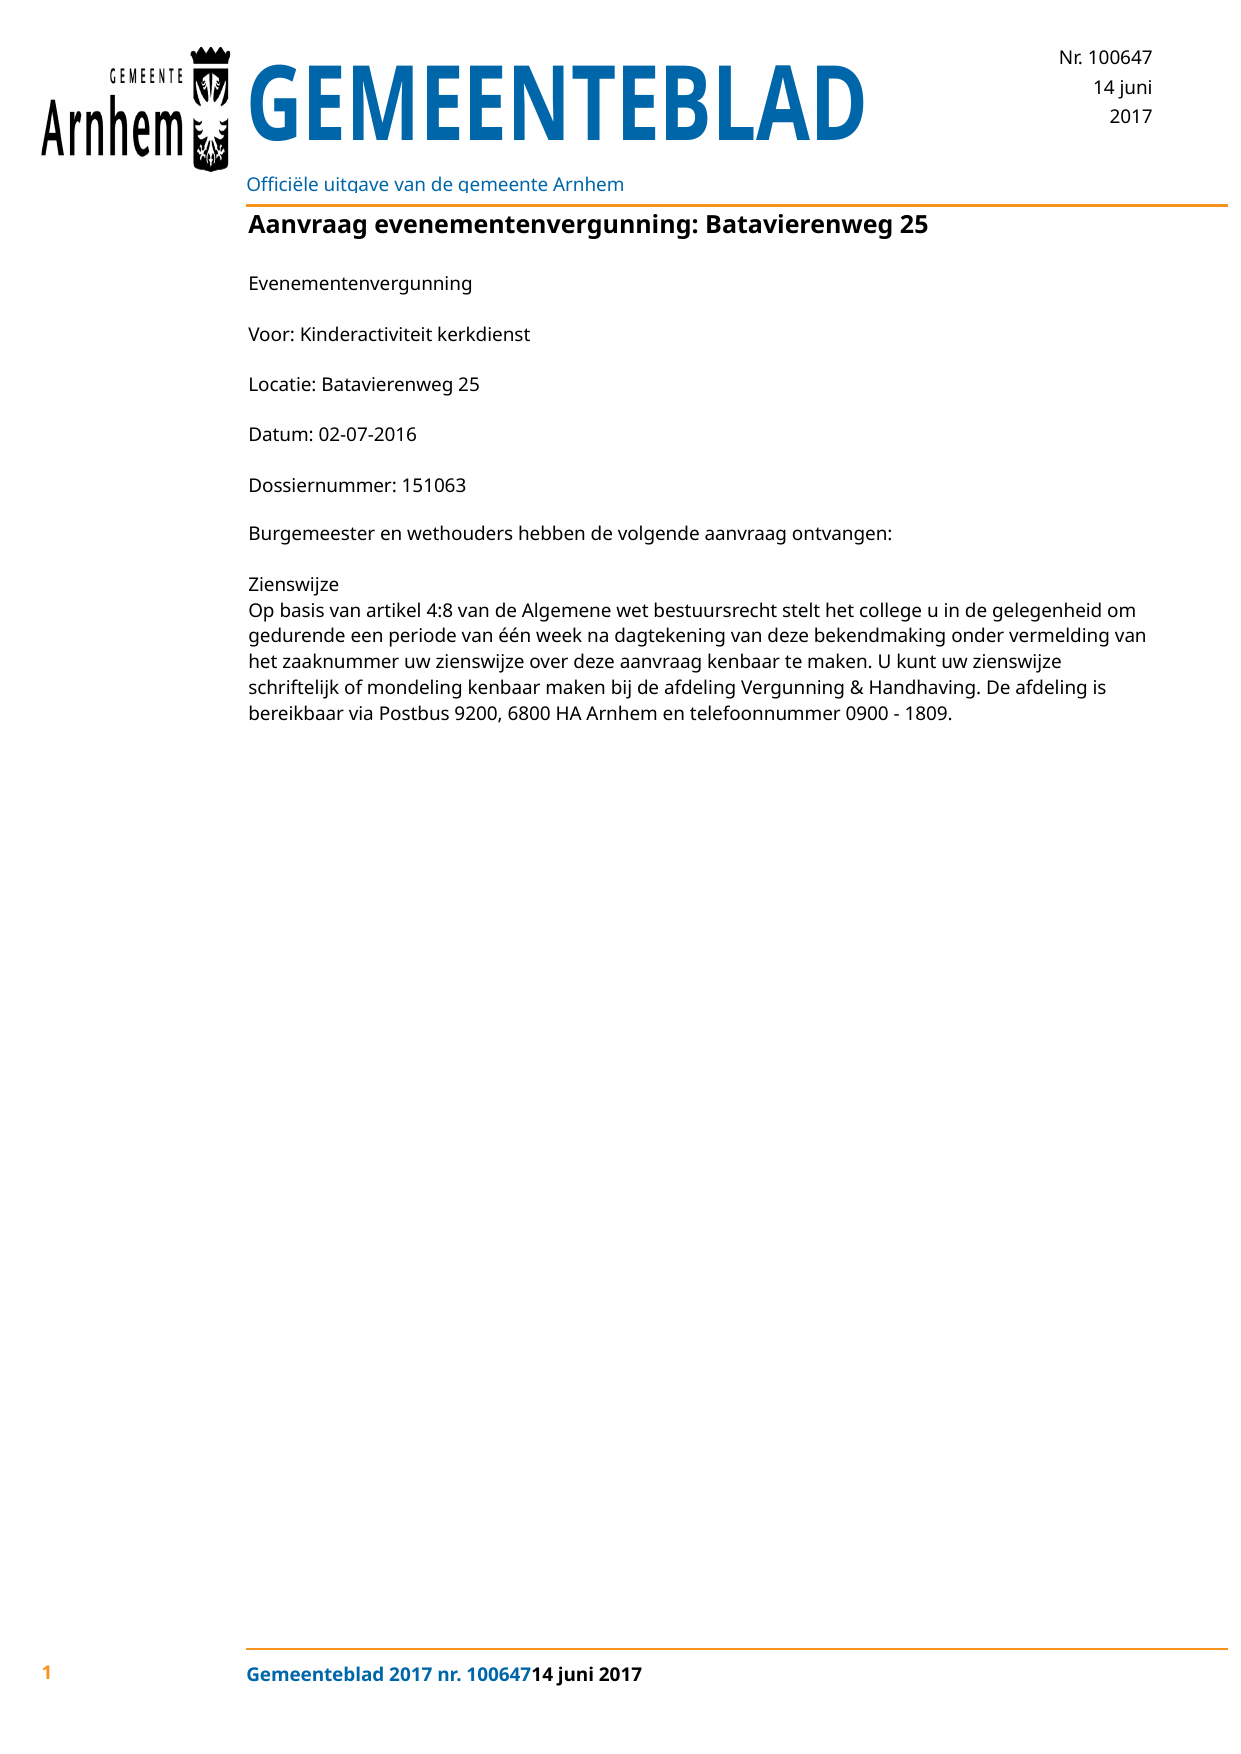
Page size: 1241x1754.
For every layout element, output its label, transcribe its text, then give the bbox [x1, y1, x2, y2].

text Zienswijze [248, 571, 1152, 597]
text Aanvraag evenementenvergunning: Batavierenweg 25 [248, 207, 1152, 241]
picture [41, 47, 231, 172]
text Datum: 02-07-2016 [248, 422, 1152, 447]
text Burgemeester en wethouders hebben de volgende aanvraag ontvangen: [248, 520, 1152, 546]
text Op basis van artikel 4:8 van de Algemene wet bestuursrecht stelt het college u in de gelegenheid om gedurende een periode van één week na dagtekening van deze bekendmaking onder vermelding van het zaaknummer uw zienswijze over deze aanvraag kenbaar te maken. U kunt uw zienswijze schriftelijk of mondeling kenbaar maken bij de afdeling Vergunning & Handhaving. De afdeling is bereikbaar via Postbus 9200, 6800 HA Arnhem en telefoonnummer 0900 - 1809. [248, 597, 1152, 726]
text Evenementenvergunning [248, 270, 1152, 296]
text Dossiernummer: 151063 [248, 472, 1152, 498]
text Locatie: Batavierenweg 25 [248, 371, 1152, 397]
text Voor: Kinderactiviteit kerkdienst [248, 321, 1152, 346]
